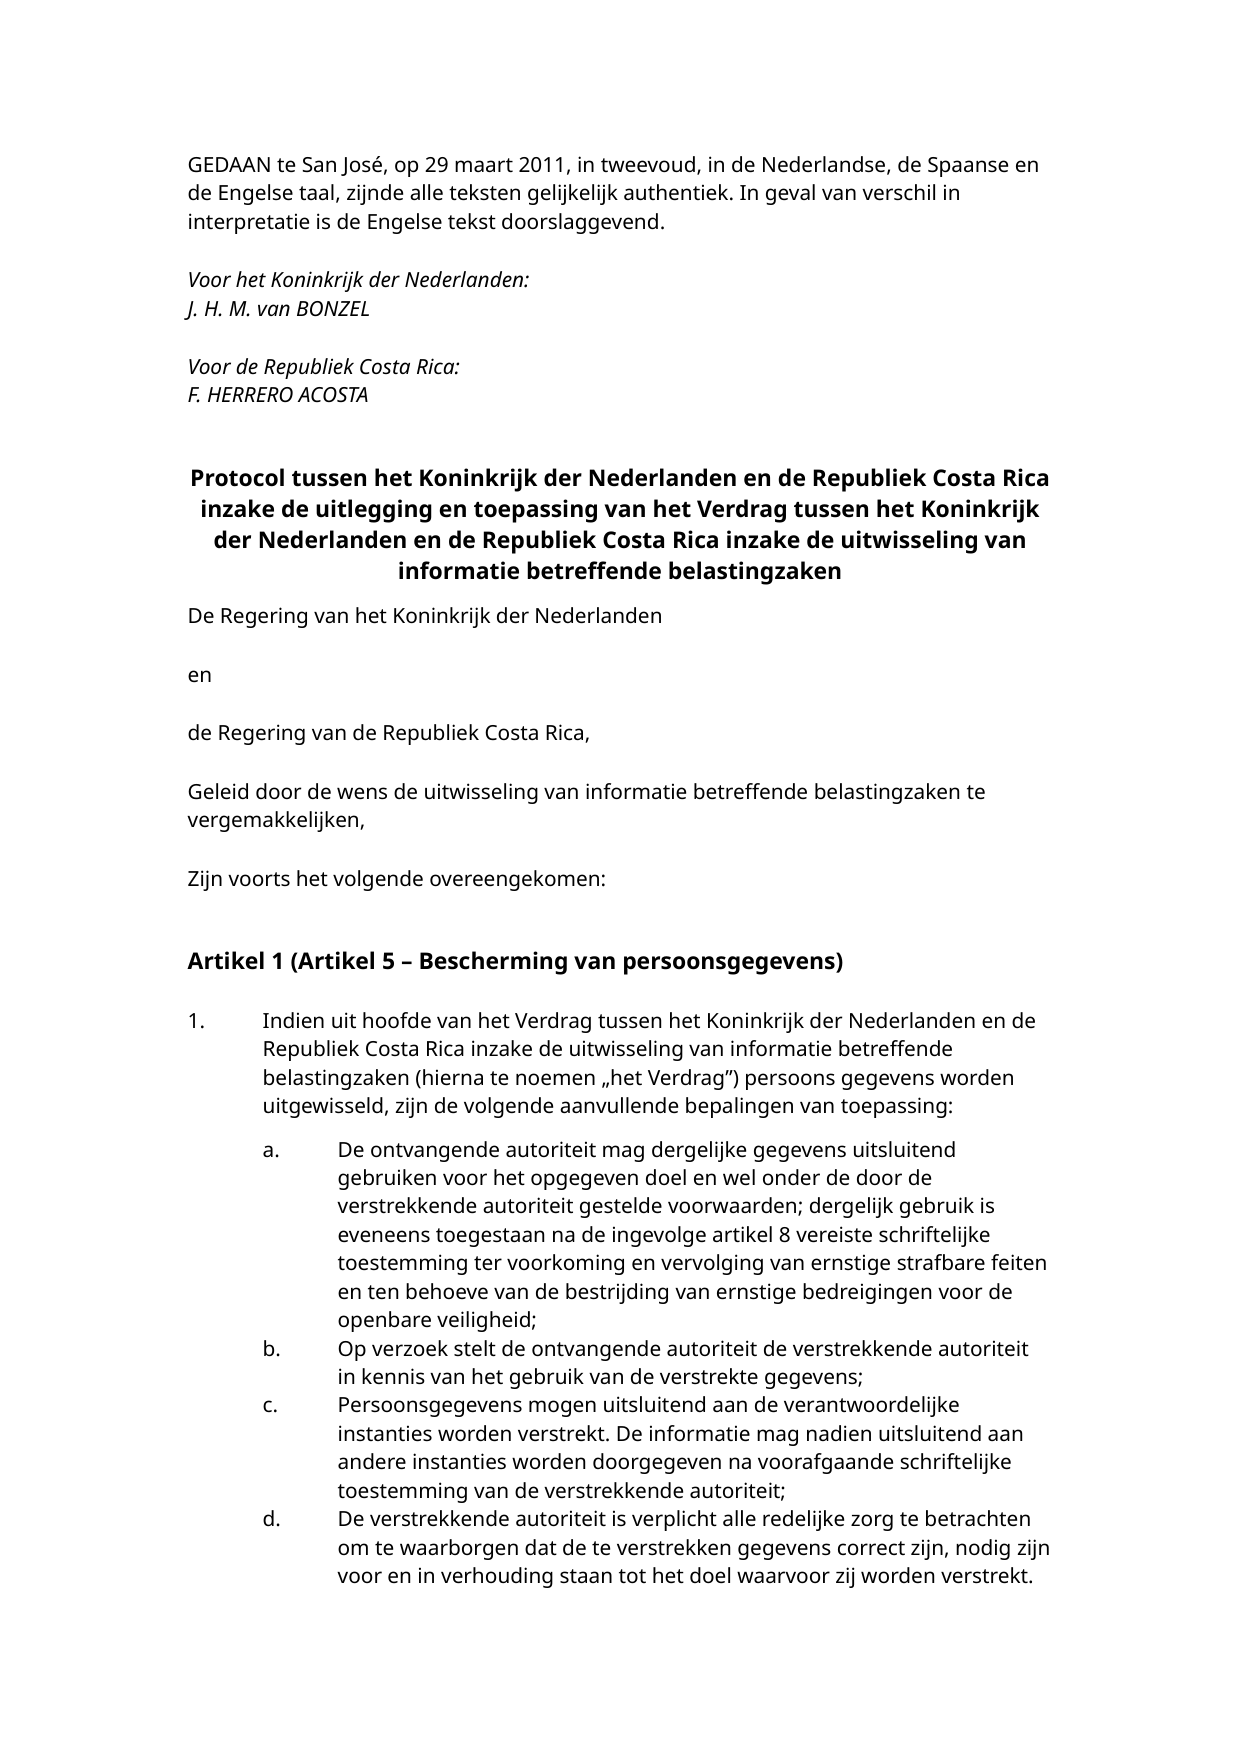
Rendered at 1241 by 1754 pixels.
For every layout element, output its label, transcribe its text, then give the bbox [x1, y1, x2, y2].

subtitle Artikel 1 (Artikel 5 – Bescherming van persoonsgegevens) [187, 945, 1053, 976]
text Voor het Koninkrijk der Nederlanden: [187, 265, 1053, 294]
list Op verzoek stelt de ontvangende autoriteit de verstrekkende autoriteit in kennis van het gebruik van de verstrekte gegevens; [262, 1334, 1053, 1391]
text J. H. M. van BONZEL [187, 294, 1053, 322]
list Persoonsgegevens mogen uitsluitend aan de verantwoordelijke instanties worden verstrekt. De informatie mag nadien uitsluitend aan andere instanties worden doorgegeven na voorafgaande schriftelijke toestemming van de verstrekkende autoriteit; [262, 1391, 1053, 1504]
text Voor de Republiek Costa Rica: [187, 352, 1053, 381]
text GEDAAN te San José, op 29 maart 2011, in tweevoud, in de Nederlandse, de Spaanse en de Engelse taal, zijnde alle teksten gelijkelijk authentiek. In geval van verschil in interpretatie is de Engelse tekst doorslaggevend. [187, 150, 1053, 235]
list Indien uit hoofde van het Verdrag tussen het Koninkrijk der Nederlanden en de Republiek Costa Rica inzake de uitwisseling van informatie betreffende belastingzaken (hierna te noemen „het Verdrag”) persoons gegevens worden uitgewisseld, zijn de volgende aanvullende bepalingen van toepassing: [187, 1006, 1053, 1120]
list De verstrekkende autoriteit is verplicht alle redelijke zorg te betrachten om te waarborgen dat de te verstrekken gegevens correct zijn, nodig zijn voor en in verhouding staan tot het doel waarvoor zij worden verstrekt. [262, 1504, 1053, 1590]
subtitle Protocol tussen het Koninkrijk der Nederlanden en de Republiek Costa Rica inzake de uitlegging en toepassing van het Verdrag tussen het Koninkrijk der Nederlanden en de Republiek Costa Rica inzake de uitwisseling van informatie betreffende belastingzaken [187, 462, 1053, 587]
list De ontvangende autoriteit mag dergelijke gegevens uitsluitend gebruiken voor het opgegeven doel en wel onder de door de verstrekkende autoriteit gestelde voorwaarden; dergelijk gebruik is eveneens toegestaan na de ingevolge artikel 8 vereiste schriftelijke toestemming ter voorkoming en vervolging van ernstige strafbare feiten en ten behoeve van de bestrijding van ernstige bedreigingen voor de openbare veiligheid; [262, 1135, 1053, 1334]
text de Regering van de Republiek Costa Rica, [187, 718, 1053, 747]
text Zijn voorts het volgende overeengekomen: [187, 864, 1053, 892]
text Geleid door de wens de uitwisseling van informatie betreffende belastingzaken te vergemakkelijken, [187, 777, 1053, 834]
text De Regering van het Koninkrijk der Nederlanden [187, 602, 1053, 630]
text F. HERRERO ACOSTA [187, 381, 1053, 409]
text en [187, 660, 1053, 688]
